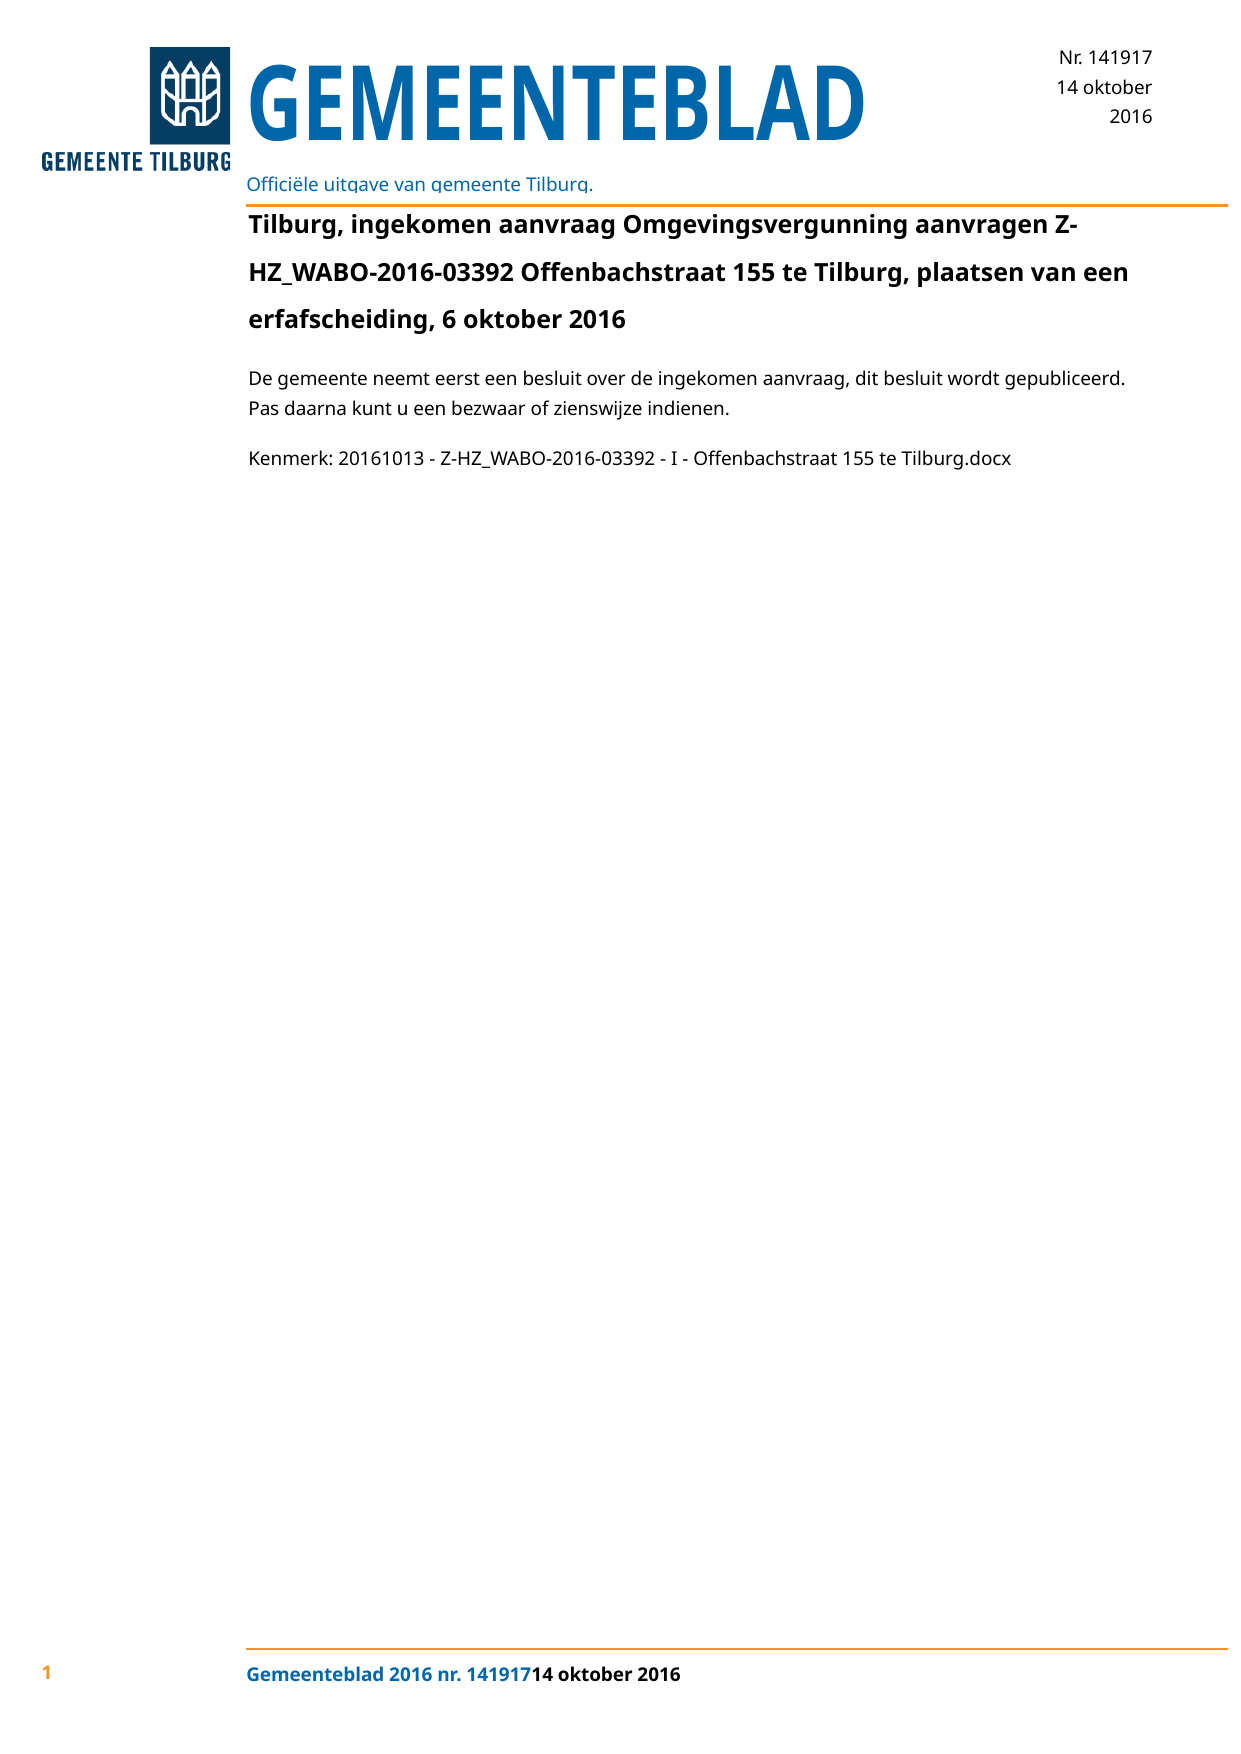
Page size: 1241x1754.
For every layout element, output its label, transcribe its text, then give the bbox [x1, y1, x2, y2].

picture [41, 47, 231, 172]
text Tilburg, ingekomen aanvraag Omgevingsvergunning aanvragen Z-HZ_WABO-2016-03392 Offenbachstraat 155 te Tilburg, plaatsen van een erfafscheiding, 6 oktober 2016 [248, 207, 1152, 336]
text De gemeente neemt eerst een besluit over de ingekomen aanvraag, dit besluit wordt gepubliceerd. Pas daarna kunt u een bezwaar of zienswijze indienen. [248, 366, 1152, 421]
text Kenmerk: 20161013 - Z-HZ_WABO-2016-03392 - I - Offenbachstraat 155 te Tilburg.docx [248, 446, 1152, 471]
